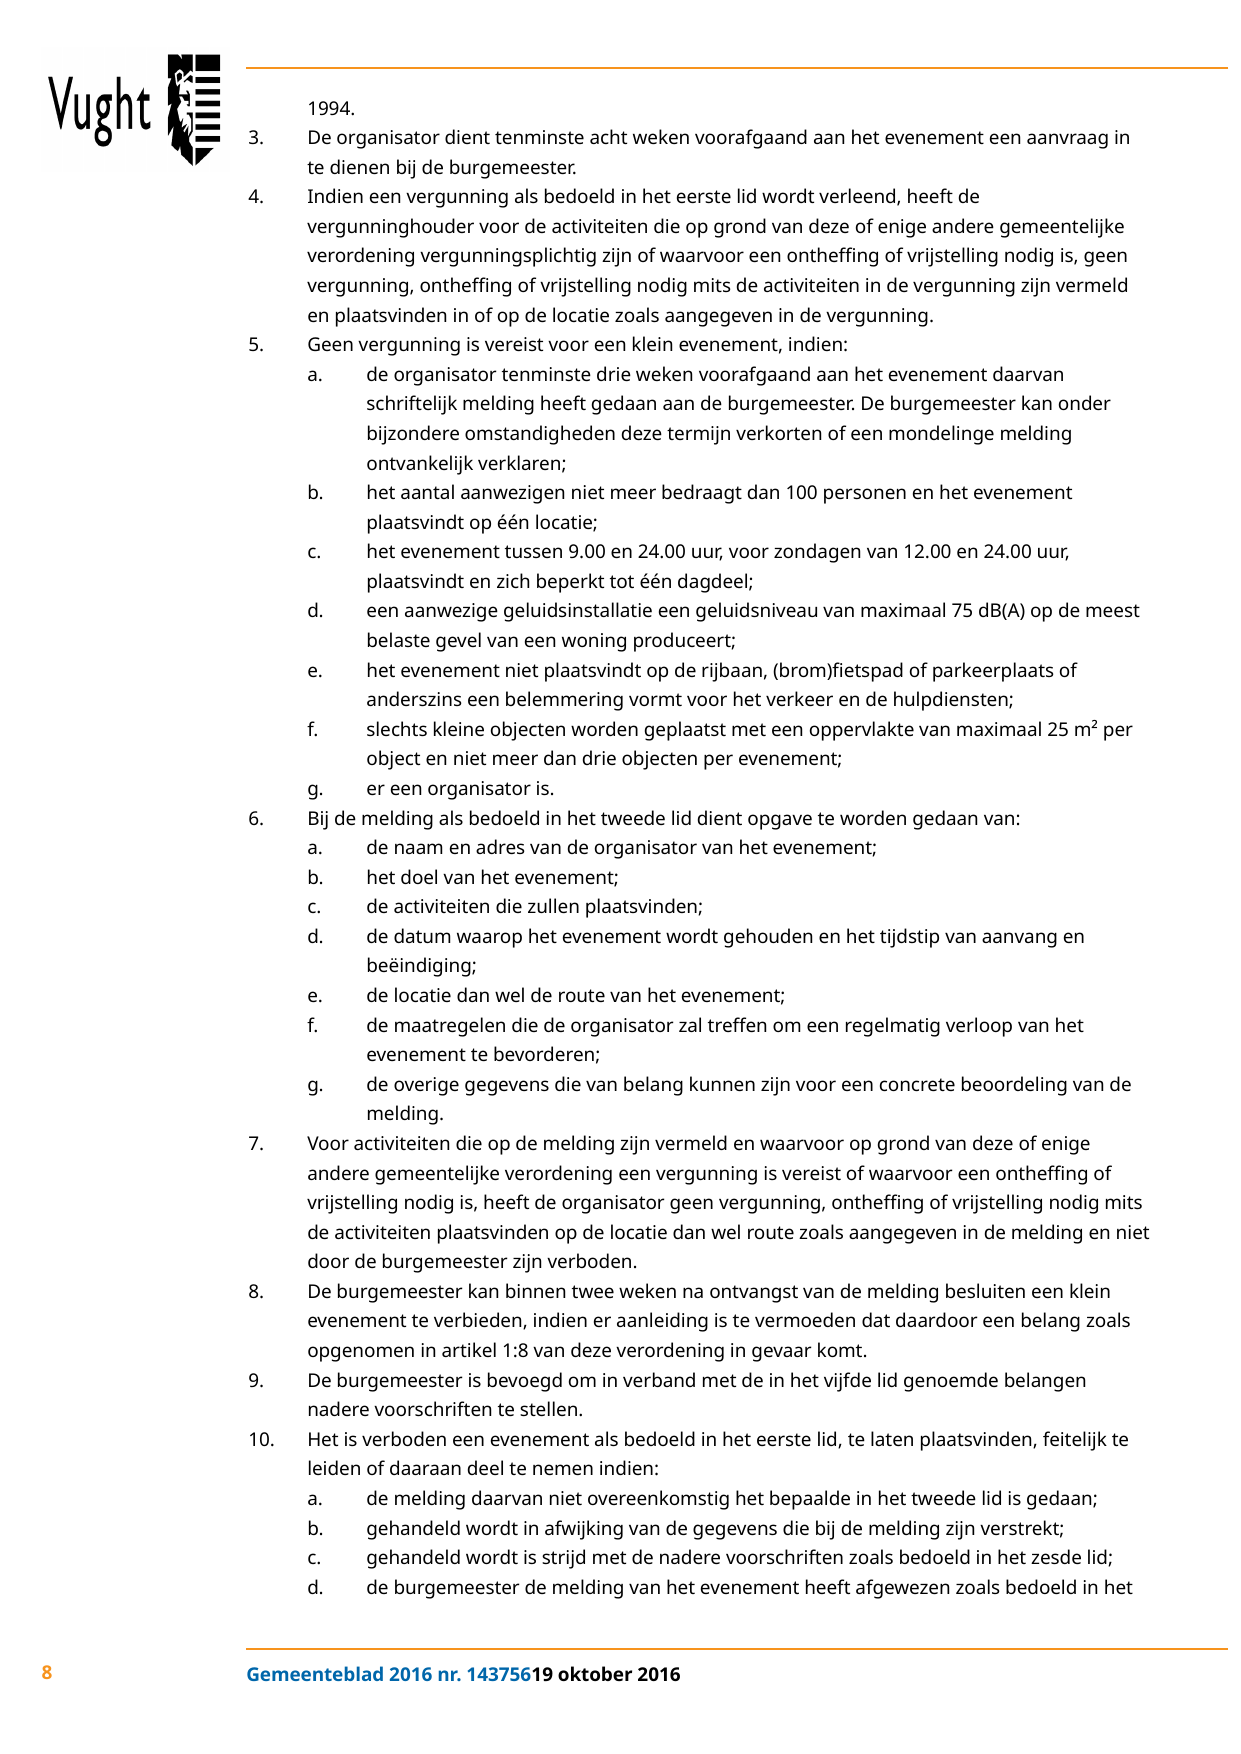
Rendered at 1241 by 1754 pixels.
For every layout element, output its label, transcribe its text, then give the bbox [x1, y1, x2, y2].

list gehandeld wordt is strijd met de nadere voorschriften zoals bedoeld in het zesde lid; [307, 1544, 1152, 1570]
list de overige gegevens die van belang kunnen zijn voor een concrete beoordeling van de melding. [307, 1071, 1152, 1126]
list De organisator dient tenminste acht weken voorafgaand aan het evenement een aanvraag in te dienen bij de burgemeester. [248, 124, 1152, 180]
list het aantal aanwezigen niet meer bedraagt dan 100 personen en het evenement plaatsvindt op één locatie; [307, 479, 1152, 535]
list de melding daarvan niet overeenkomstig het bepaalde in het tweede lid is gedaan; [307, 1485, 1152, 1511]
list de datum waarop het evenement wordt gehouden en het tijdstip van aanvang en beëindiging; [307, 923, 1152, 978]
list De burgemeester kan binnen twee weken na ontvangst van de melding besluiten een klein evenement te verbieden, indien er aanleiding is te vermoeden dat daardoor een belang zoals opgenomen in artikel 1:8 van deze verordening in gevaar komt. [248, 1278, 1152, 1363]
list 1994. [248, 95, 1152, 121]
list er een organisator is. [307, 775, 1152, 801]
list slechts kleine objecten worden geplaatst met een oppervlakte van maximaal 25 m² per object en niet meer dan drie objecten per evenement; [307, 716, 1152, 771]
list de burgemeester de melding van het evenement heeft afgewezen zoals bedoeld in het [307, 1574, 1152, 1600]
list het doel van het evenement; [307, 864, 1152, 890]
list gehandeld wordt in afwijking van de gegevens die bij de melding zijn verstrekt; [307, 1515, 1152, 1541]
list het evenement tussen 9.00 en 24.00 uur, voor zondagen van 12.00 en 24.00 uur, plaatsvindt en zich beperkt tot één dagdeel; [307, 538, 1152, 594]
list een aanwezige geluidsinstallatie een geluidsniveau van maximaal 75 dB(A) op de meest belaste gevel van een woning produceert; [307, 598, 1152, 653]
list Voor activiteiten die op de melding zijn vermeld en waarvoor op grond van deze of enige andere gemeentelijke verordening een vergunning is vereist of waarvoor een ontheffing of vrijstelling nodig is, heeft de organisator geen vergunning, ontheffing of vrijstelling nodig mits de activiteiten plaatsvinden op de locatie dan wel route zoals aangegeven in de melding en niet door de burgemeester zijn verboden. [248, 1130, 1152, 1274]
list Geen vergunning is vereist voor een klein evenement, indien: [248, 331, 1152, 357]
list Bij de melding als bedoeld in het tweede lid dient opgave te worden gedaan van: [248, 805, 1152, 831]
list de locatie dan wel de route van het evenement; [307, 982, 1152, 1008]
list de maatregelen die de organisator zal treffen om een regelmatig verloop van het evenement te bevorderen; [307, 1012, 1152, 1067]
picture [41, 47, 231, 172]
list de naam en adres van de organisator van het evenement; [307, 834, 1152, 860]
list De burgemeester is bevoegd om in verband met de in het vijfde lid genoemde belangen nadere voorschriften te stellen. [248, 1367, 1152, 1422]
list Indien een vergunning als bedoeld in het eerste lid wordt verleend, heeft de vergunninghouder voor de activiteiten die op grond van deze of enige andere gemeentelijke verordening vergunningsplichtig zijn of waarvoor een ontheffing of vrijstelling nodig is, geen vergunning, ontheffing of vrijstelling nodig mits de activiteiten in de vergunning zijn vermeld en plaatsvinden in of op de locatie zoals aangegeven in de vergunning. [248, 183, 1152, 328]
list de organisator tenminste drie weken voorafgaand aan het evenement daarvan schriftelijk melding heeft gedaan aan de burgemeester. De burgemeester kan onder bijzondere omstandigheden deze termijn verkorten of een mondelinge melding ontvankelijk verklaren; [307, 361, 1152, 476]
list het evenement niet plaatsvindt op de rijbaan, (brom)fietspad of parkeerplaats of anderszins een belemmering vormt voor het verkeer en de hulpdiensten; [307, 657, 1152, 712]
list de activiteiten die zullen plaatsvinden; [307, 893, 1152, 919]
list Het is verboden een evenement als bedoeld in het eerste lid, te laten plaatsvinden, feitelijk te leiden of daaraan deel te nemen indien: [248, 1426, 1152, 1481]
